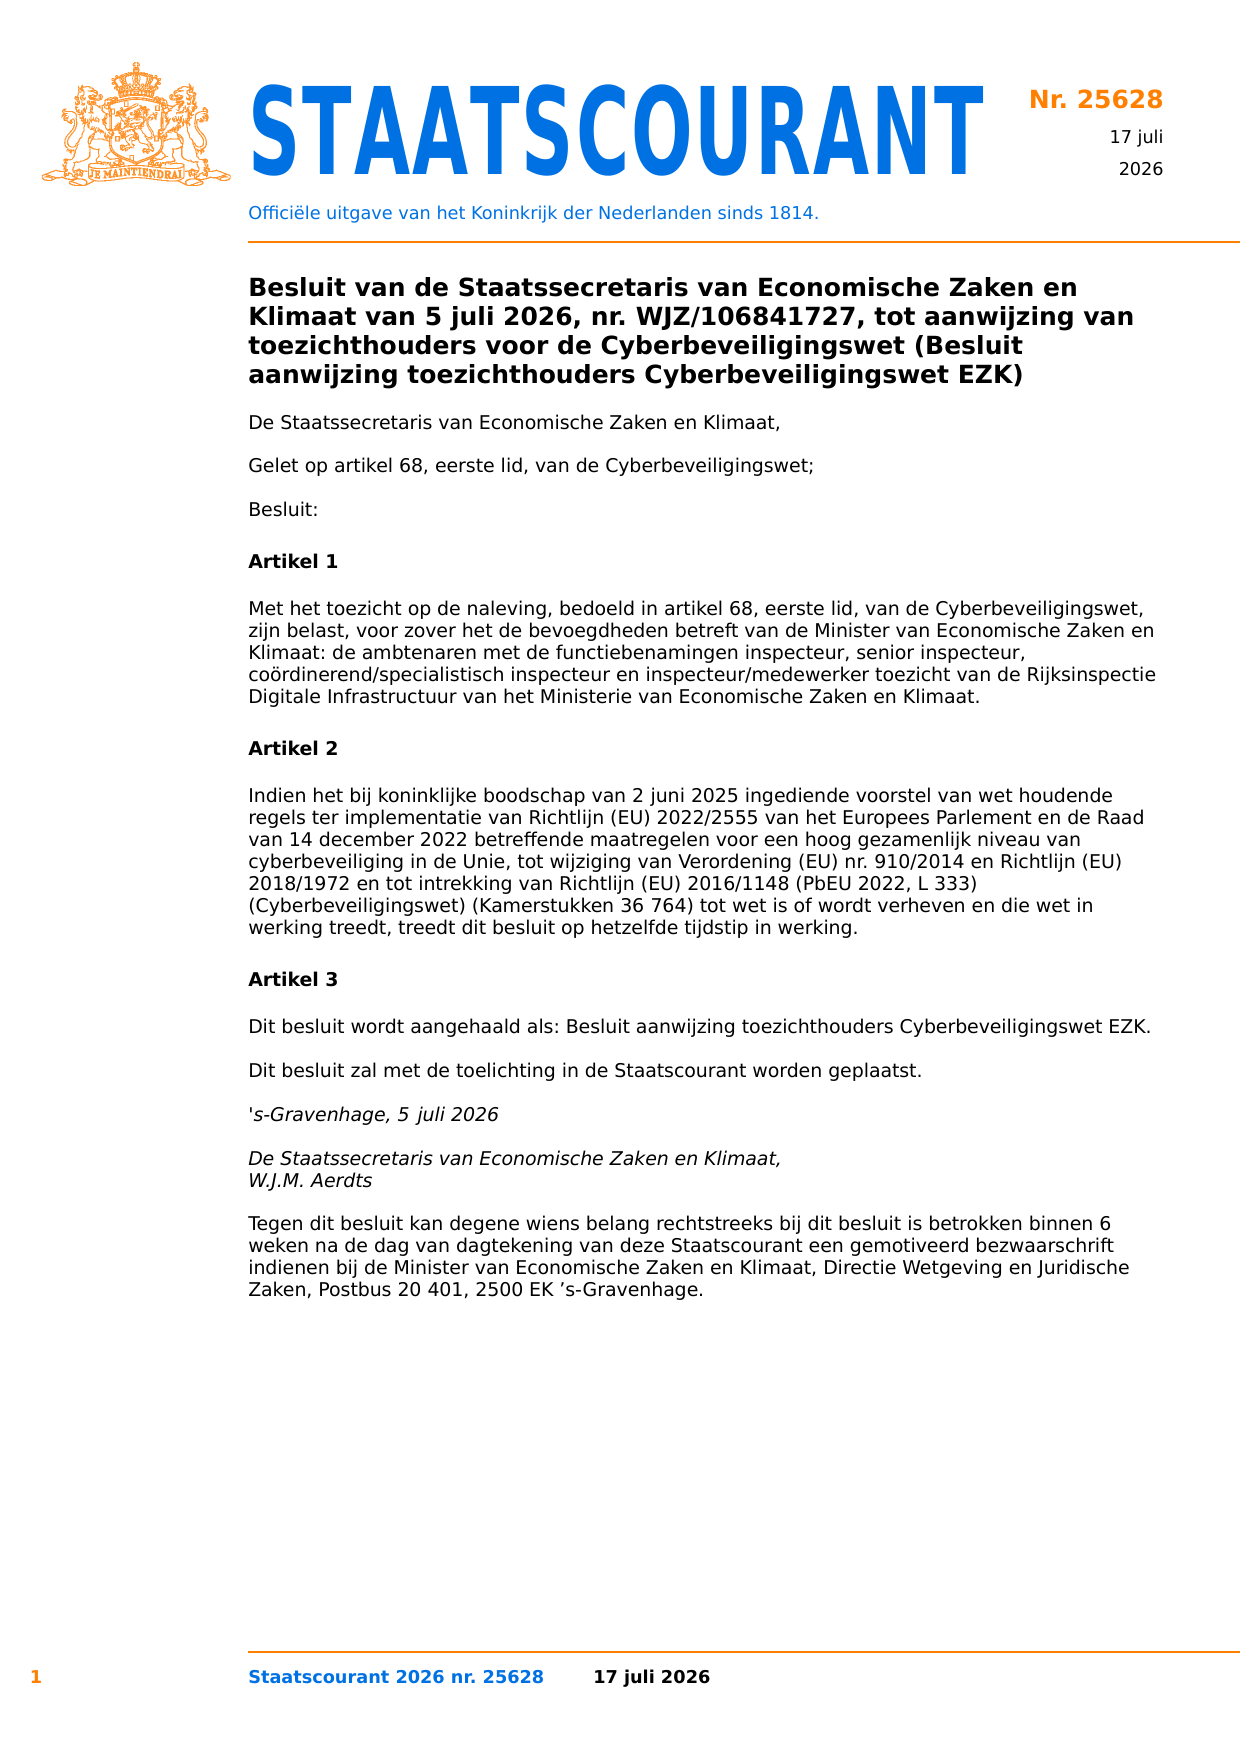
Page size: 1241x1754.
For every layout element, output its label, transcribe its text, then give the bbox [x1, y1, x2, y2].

text Dit besluit wordt aangehaald als: Besluit aanwijzing toezichthouders Cyberbeveiligingswet EZK. [248, 1016, 1163, 1038]
table_cell Officiële uitgave van het Koninkrijk der Nederlanden sinds 1814. [248, 203, 1240, 241]
table_header Nr. 25628 [998, 62, 1240, 121]
picture [41, 62, 231, 186]
table_header [25, 62, 248, 241]
subtitle Artikel 2 [248, 738, 1163, 760]
text Tegen dit besluit kan degene wiens belang rechtstreeks bij dit besluit is betrokken binnen 6 weken na de dag van dagtekening van deze Staatscourant een gemotiveerd bezwaarschrift indienen bij de Minister van Economische Zaken en Klimaat, Directie Wetgeving en Juridische Zaken, Postbus 20 401, 2500 EK ’s-Gravenhage. [248, 1213, 1163, 1301]
text De Staatssecretaris van Economische Zaken en Klimaat, [248, 412, 1163, 433]
text De Staatssecretaris van Economische Zaken en Klimaat, W.J.M. Aerdts [248, 1147, 1163, 1191]
text Gelet op artikel 68, eerste lid, van de Cyberbeveiligingswet; [248, 455, 1163, 477]
subtitle Artikel 1 [248, 551, 1163, 573]
table_cell 17 juli [998, 121, 1240, 153]
text Met het toezicht op de naleving, bedoeld in artikel 68, eerste lid, van de Cyberbeveiligingswet, zijn belast, voor zover het de bevoegdheden betreft van de Minister van Economische Zaken en Klimaat: de ambtenaren met de functiebenamingen inspecteur, senior inspecteur, coördinerend/specialistisch inspecteur en inspecteur/medewerker toezicht van de Rijksinspectie Digitale Infrastructuur van het Ministerie van Economische Zaken en Klimaat. [248, 598, 1163, 708]
subtitle Artikel 3 [248, 969, 1163, 991]
text Besluit: [248, 499, 1163, 521]
text 's-Gravenhage, 5 juli 2026 [248, 1104, 1163, 1126]
table_header STAATSCOURANT [248, 62, 998, 203]
subtitle Besluit van de Staatssecretaris van Economische Zaken en Klimaat van 5 juli 2026, nr. WJZ/106841727, tot aanwijzing van toezichthouders voor de Cyberbeveiligingswet (Besluit aanwijzing toezichthouders Cyberbeveiligingswet EZK) [248, 273, 1163, 390]
text Dit besluit zal met de toelichting in de Staatscourant worden geplaatst. [248, 1060, 1163, 1082]
table_cell 2026 [998, 153, 1240, 203]
text Indien het bij koninklijke boodschap van 2 juni 2025 ingediende voorstel van wet houdende regels ter implementatie van Richtlijn (EU) 2022/2555 van het Europees Parlement en de Raad van 14 december 2022 betreffende maatregelen voor een hoog gezamenlijk niveau van cyberbeveiliging in de Unie, tot wijziging van Verordening (EU) nr. 910/2014 en Richtlijn (EU) 2018/1972 en tot intrekking van Richtlijn (EU) 2016/1148 (PbEU 2022, L 333) (Cyberbeveiligingswet) (Kamerstukken 36 764) tot wet is of wordt verheven en die wet in werking treedt, treedt dit besluit op hetzelfde tijdstip in werking. [248, 785, 1163, 939]
